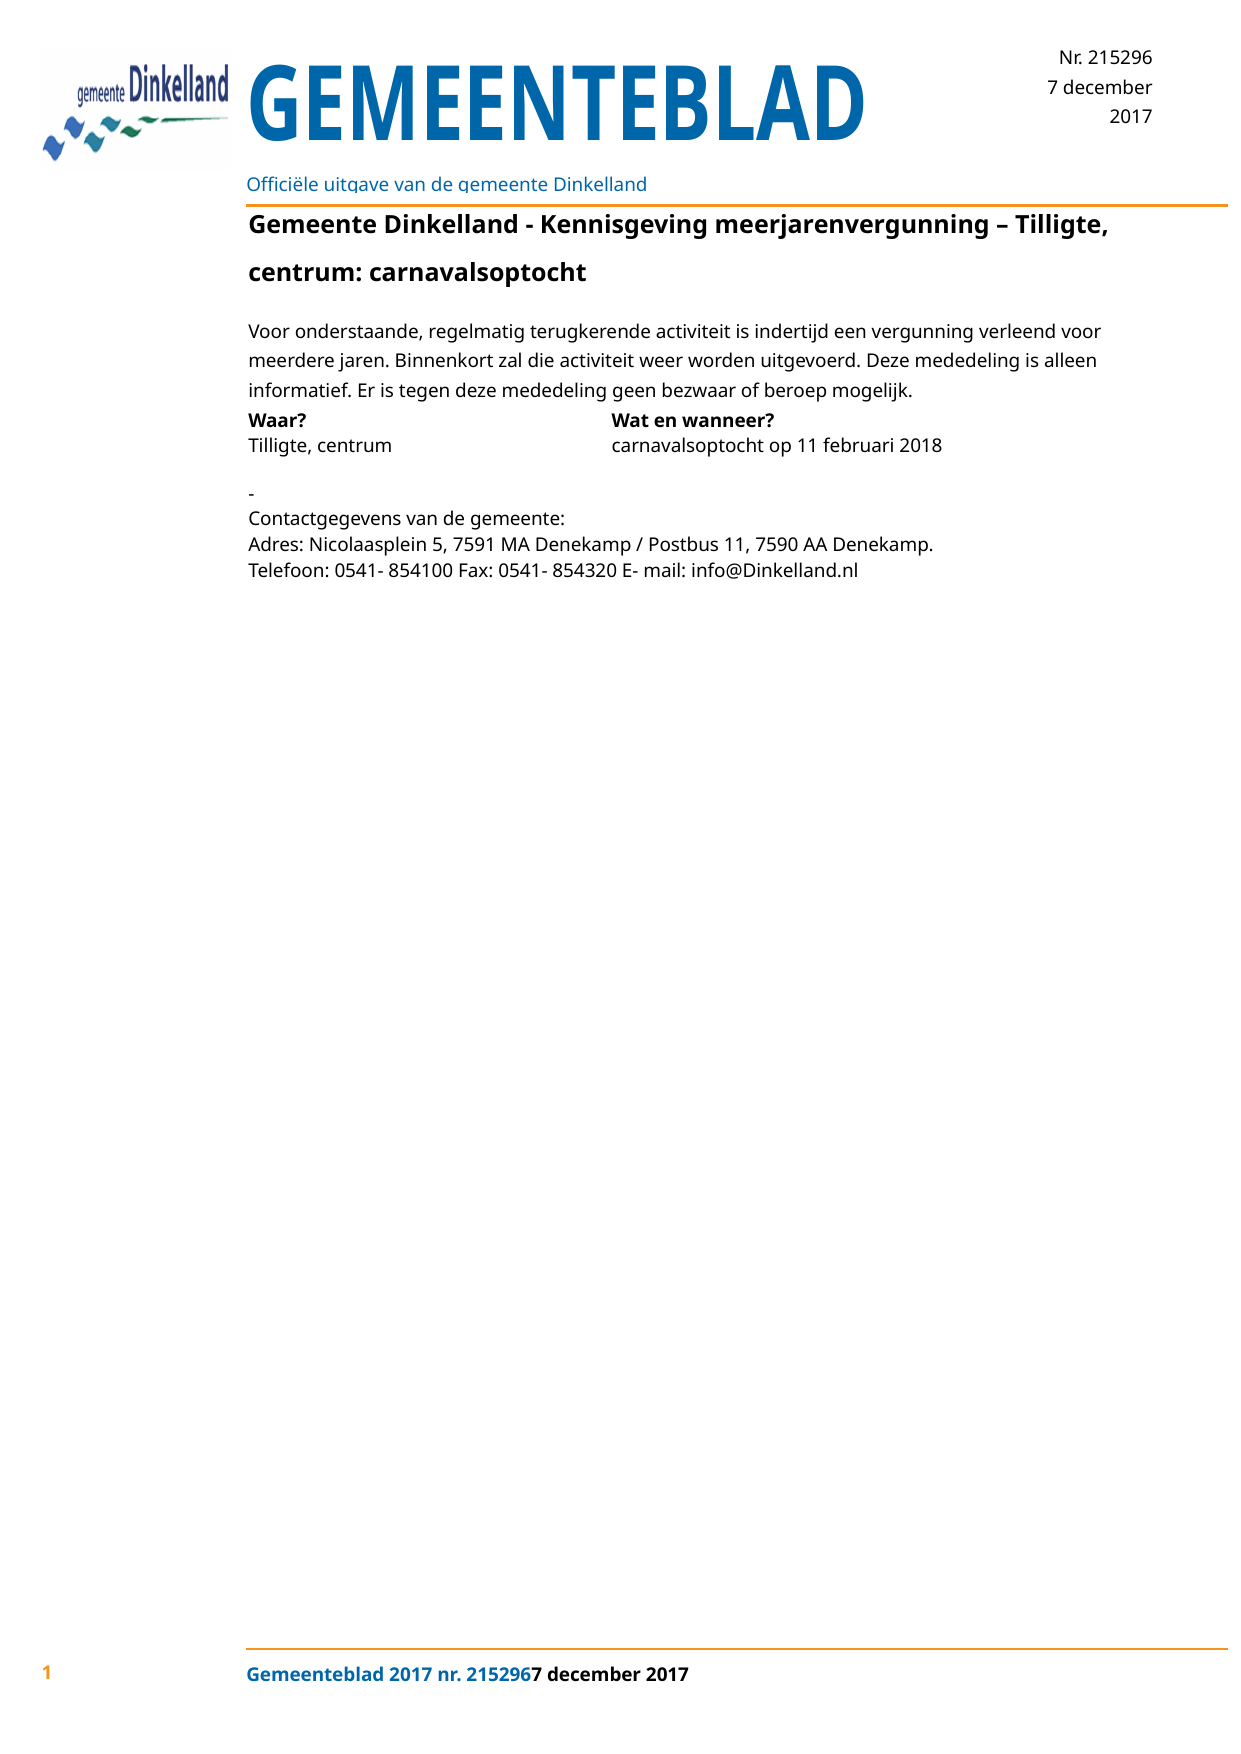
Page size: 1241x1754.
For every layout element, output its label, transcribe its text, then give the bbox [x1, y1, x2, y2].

text Adres: Nicolaasplein 5, 7591 MA Denekamp / Postbus 11, 7590 AA Denekamp. [248, 531, 1152, 557]
table_header Wat en wanneer? [611, 407, 1152, 432]
text Telefoon: 0541- 854100 Fax: 0541- 854320 E- mail: info@Dinkelland.nl [248, 557, 1152, 583]
text Voor onderstaande, regelmatig terugkerende activiteit is indertijd een vergunning verleend voor meerdere jaren. Binnenkort zal die activiteit weer worden uitgevoerd. Deze mededeling is alleen informatief. Er is tegen deze mededeling geen bezwaar of beroep mogelijk. [248, 318, 1152, 403]
table_cell carnavalsoptocht op 11 februari 2018 [611, 433, 1152, 458]
table_header Waar? [248, 407, 611, 432]
table_cell Tilligte, centrum [248, 433, 611, 458]
picture [41, 47, 231, 172]
text Contactgegevens van de gemeente: [248, 505, 1152, 531]
text - [248, 480, 1152, 505]
text Gemeente Dinkelland - Kennisgeving meerjarenvergunning – Tilligte, centrum: carnavalsoptocht [248, 207, 1152, 288]
